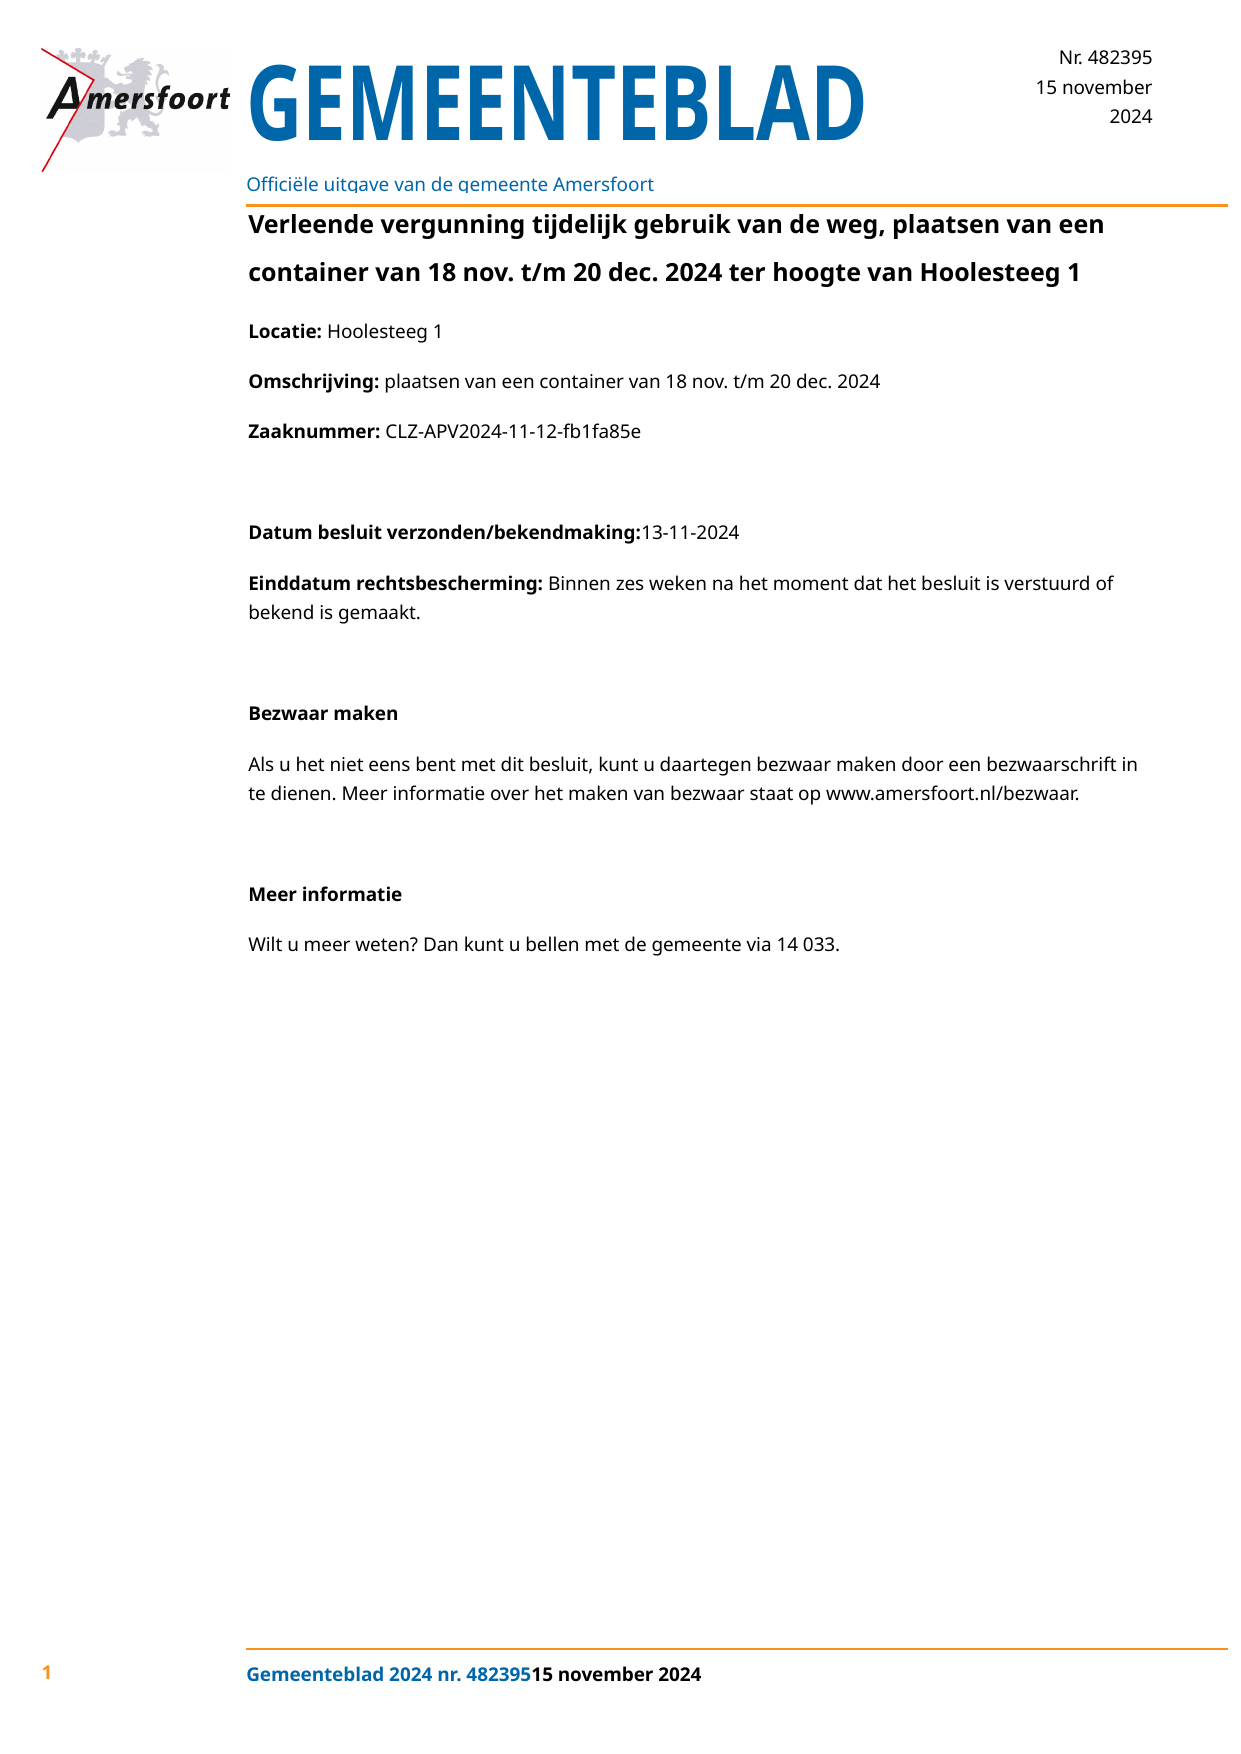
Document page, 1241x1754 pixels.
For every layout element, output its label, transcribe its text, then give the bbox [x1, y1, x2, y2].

text Meer informatie [248, 881, 1152, 907]
text Omschrijving: plaatsen van een container van 18 nov. t/m 20 dec. 2024 [248, 368, 1152, 394]
text Als u het niet eens bent met dit besluit, kunt u daartegen bezwaar maken door een bezwaarschrift in te dienen. Meer informatie over het maken van bezwaar staat op www.amersfoort.nl/bezwaar. [248, 751, 1152, 806]
text Datum besluit verzonden/bekendmaking:13-11-2024 [248, 519, 1152, 545]
text Locatie: Hoolesteeg 1 [248, 318, 1152, 344]
text Zaaknummer: CLZ-APV2024-11-12-fb1fa85e [248, 419, 1152, 444]
text Wilt u meer weten? Dan kunt u bellen met de gemeente via 14 033. [248, 932, 1152, 957]
picture [41, 47, 231, 172]
text Verleende vergunning tijdelijk gebruik van de weg, plaatsen van een container van 18 nov. t/m 20 dec. 2024 ter hoogte van Hoolesteeg 1 [248, 207, 1152, 288]
text Einddatum rechtsbescherming: Binnen zes weken na het moment dat het besluit is verstuurd of bekend is gemaakt. [248, 570, 1152, 625]
text Bezwaar maken [248, 700, 1152, 726]
